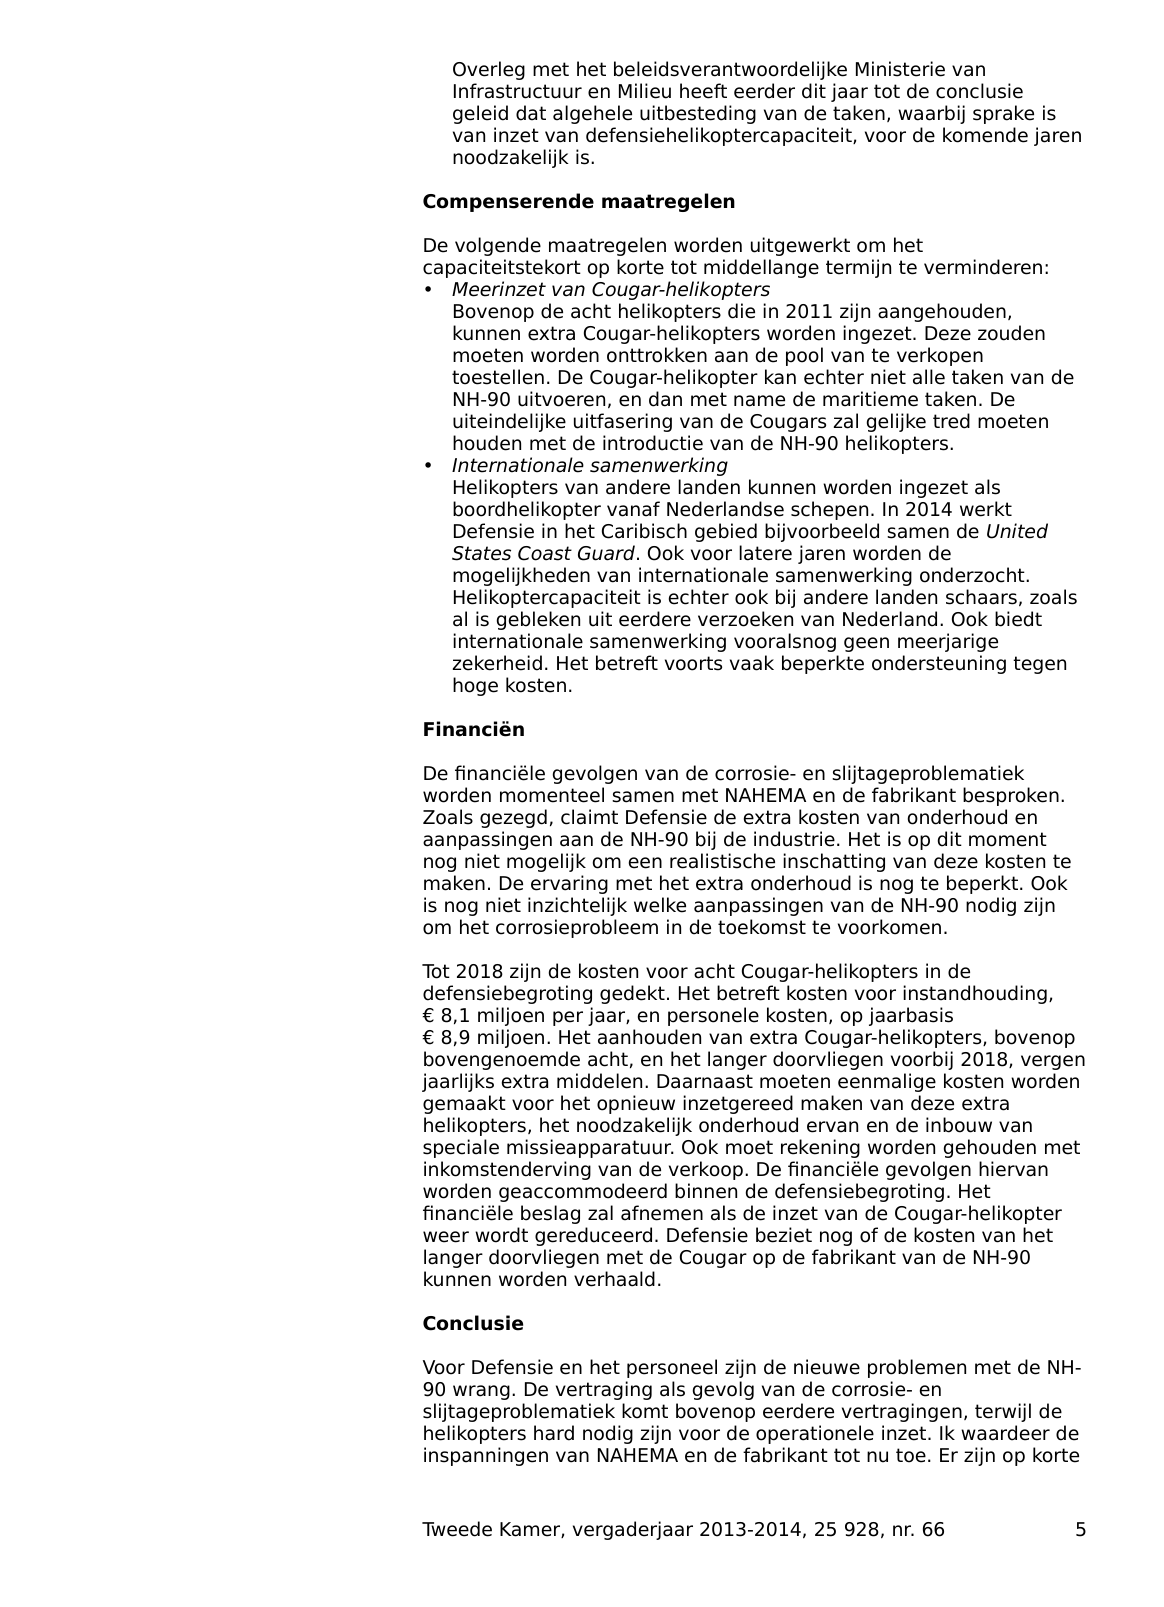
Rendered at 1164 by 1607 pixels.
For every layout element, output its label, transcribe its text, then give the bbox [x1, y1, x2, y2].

text Bovenop de acht helikopters die in 2011 zijn aangehouden, kunnen extra Cougar-helikopters worden ingezet. Deze zouden moeten worden onttrokken aan de pool van te verkopen toestellen. De Cougar-helikopter kan echter niet alle taken van de NH-90 uitvoeren, en dan met name de maritieme taken. De uiteindelijke uitfasering van de Cougars zal gelijke tred moeten houden met de introductie van de NH-90 helikopters. [452, 301, 1087, 455]
subtitle Financiën [422, 719, 1087, 741]
text • Meerinzet van Cougar-helikopters [422, 279, 1087, 301]
text Tot 2018 zijn de kosten voor acht Cougar-helikopters in de defensiebegroting gedekt. Het betreft kosten voor instandhouding, € 8,1 miljoen per jaar, en personele kosten, op jaarbasis € 8,9 miljoen. Het aanhouden van extra Cougar-helikopters, bovenop bovengenoemde acht, en het langer doorvliegen voorbij 2018, vergen jaarlijks extra middelen. Daarnaast moeten eenmalige kosten worden gemaakt voor het opnieuw inzetgereed maken van deze extra helikopters, het noodzakelijk onderhoud ervan en de inbouw van speciale missieapparatuur. Ook moet rekening worden gehouden met inkomstenderving van de verkoop. De financiële gevolgen hiervan worden geaccommodeerd binnen de defensiebegroting. Het financiële beslag zal afnemen als de inzet van de Cougar-helikopter weer wordt gereduceerd. Defensie beziet nog of de kosten van het langer doorvliegen met de Cougar op de fabrikant van de NH-90 kunnen worden verhaald. [422, 961, 1087, 1291]
subtitle Compenserende maatregelen [422, 191, 1087, 213]
text • Internationale samenwerking [422, 455, 1087, 477]
text De volgende maatregelen worden uitgewerkt om het capaciteitstekort op korte tot middellange termijn te verminderen: [422, 235, 1087, 279]
text Voor Defensie en het personeel zijn de nieuwe problemen met de NH-90 wrang. De vertraging als gevolg van de corrosie- en slijtageproblematiek komt bovenop eerdere vertragingen, terwijl de helikopters hard nodig zijn voor de operationele inzet. Ik waardeer de inspanningen van NAHEMA en de fabrikant tot nu toe. Er zijn op korte [422, 1357, 1087, 1467]
text Helikopters van andere landen kunnen worden ingezet als boordhelikopter vanaf Nederlandse schepen. In 2014 werkt Defensie in het Caribisch gebied bijvoorbeeld samen de United States Coast Guard. Ook voor latere jaren worden de mogelijkheden van internationale samenwerking onderzocht. Helikoptercapaciteit is echter ook bij andere landen schaars, zoals al is gebleken uit eerdere verzoeken van Nederland. Ook biedt internationale samenwerking vooralsnog geen meerjarige zekerheid. Het betreft voorts vaak beperkte ondersteuning tegen hoge kosten. [452, 477, 1087, 697]
subtitle Conclusie [422, 1313, 1087, 1335]
text De financiële gevolgen van de corrosie- en slijtageproblematiek worden momenteel samen met NAHEMA en de fabrikant besproken. Zoals gezegd, claimt Defensie de extra kosten van onderhoud en aanpassingen aan de NH-90 bij de industrie. Het is op dit moment nog niet mogelijk om een realistische inschatting van deze kosten te maken. De ervaring met het extra onderhoud is nog te beperkt. Ook is nog niet inzichtelijk welke aanpassingen van de NH-90 nodig zijn om het corrosieprobleem in de toekomst te voorkomen. [422, 763, 1087, 939]
text Overleg met het beleidsverantwoordelijke Ministerie van Infrastructuur en Milieu heeft eerder dit jaar tot de conclusie geleid dat algehele uitbesteding van de taken, waarbij sprake is van inzet van defensiehelikoptercapaciteit, voor de komende jaren noodzakelijk is. [452, 59, 1087, 169]
